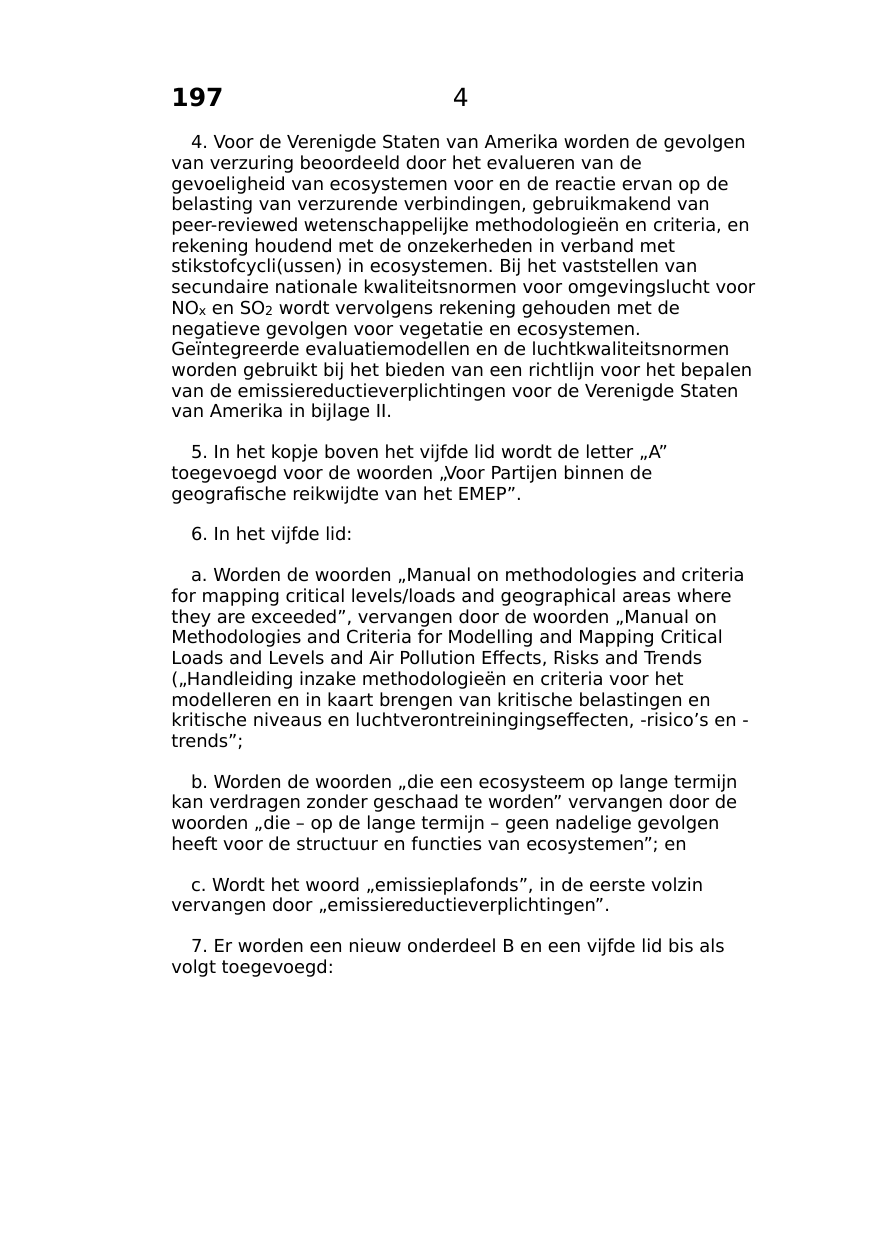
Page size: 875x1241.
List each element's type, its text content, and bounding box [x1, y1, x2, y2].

text c. Wordt het woord „emissieplafonds”, in de eerste volzin vervangen door „emissiereductieverplichtingen”. [171, 874, 756, 916]
text b. Worden de woorden „die een ecosysteem op lange termijn kan verdragen zonder geschaad te worden” vervangen door de woorden „die – op de lange termijn – geen nadelige gevolgen heeft voor de structuur en functies van ecosystemen”; en [171, 772, 756, 854]
text 4. Voor de Verenigde Staten van Amerika worden de gevolgen van verzuring beoordeeld door het evalueren van de gevoeligheid van ecosystemen voor en de reactie ervan op de belasting van verzurende verbindingen, gebruikmakend van peer-reviewed wetenschappelijke methodologieën en criteria, en rekening houdend met de onzekerheden in verband met stikstofcycli(ussen) in ecosystemen. Bij het vaststellen van secundaire nationale kwaliteitsnormen voor omgevingslucht voor NOx en SO2 wordt vervolgens rekening gehouden met de negatieve gevolgen voor vegetatie en ecosystemen. Geïntegreerde evaluatiemodellen en de luchtkwaliteitsnormen worden gebruikt bij het bieden van een richtlijn voor het bepalen van de emissiereductieverplichtingen voor de Verenigde Staten van Amerika in bijlage II. [171, 132, 756, 422]
text 7. Er worden een nieuw onderdeel B en een vijfde lid bis als volgt toegevoegd: [171, 936, 756, 977]
text 6. In het vijfde lid: [171, 524, 756, 545]
text 5. In het kopje boven het vijfde lid wordt de letter „A” toegevoegd voor de woorden „Voor Partijen binnen de geografische reikwijdte van het EMEP”. [171, 442, 756, 504]
text a. Worden de woorden „Manual on methodologies and criteria for mapping critical levels/loads and geographical areas where they are exceeded”, vervangen door de woorden „Manual on Methodologies and Criteria for Modelling and Mapping Critical Loads and Levels and Air Pollution Effects, Risks and Trends („Handleiding inzake methodologieën en criteria voor het modelleren en in kaart brengen van kritische belastingen en kritische niveaus en luchtverontreiningingseffecten, -risico’s en -trends”; [171, 565, 756, 752]
